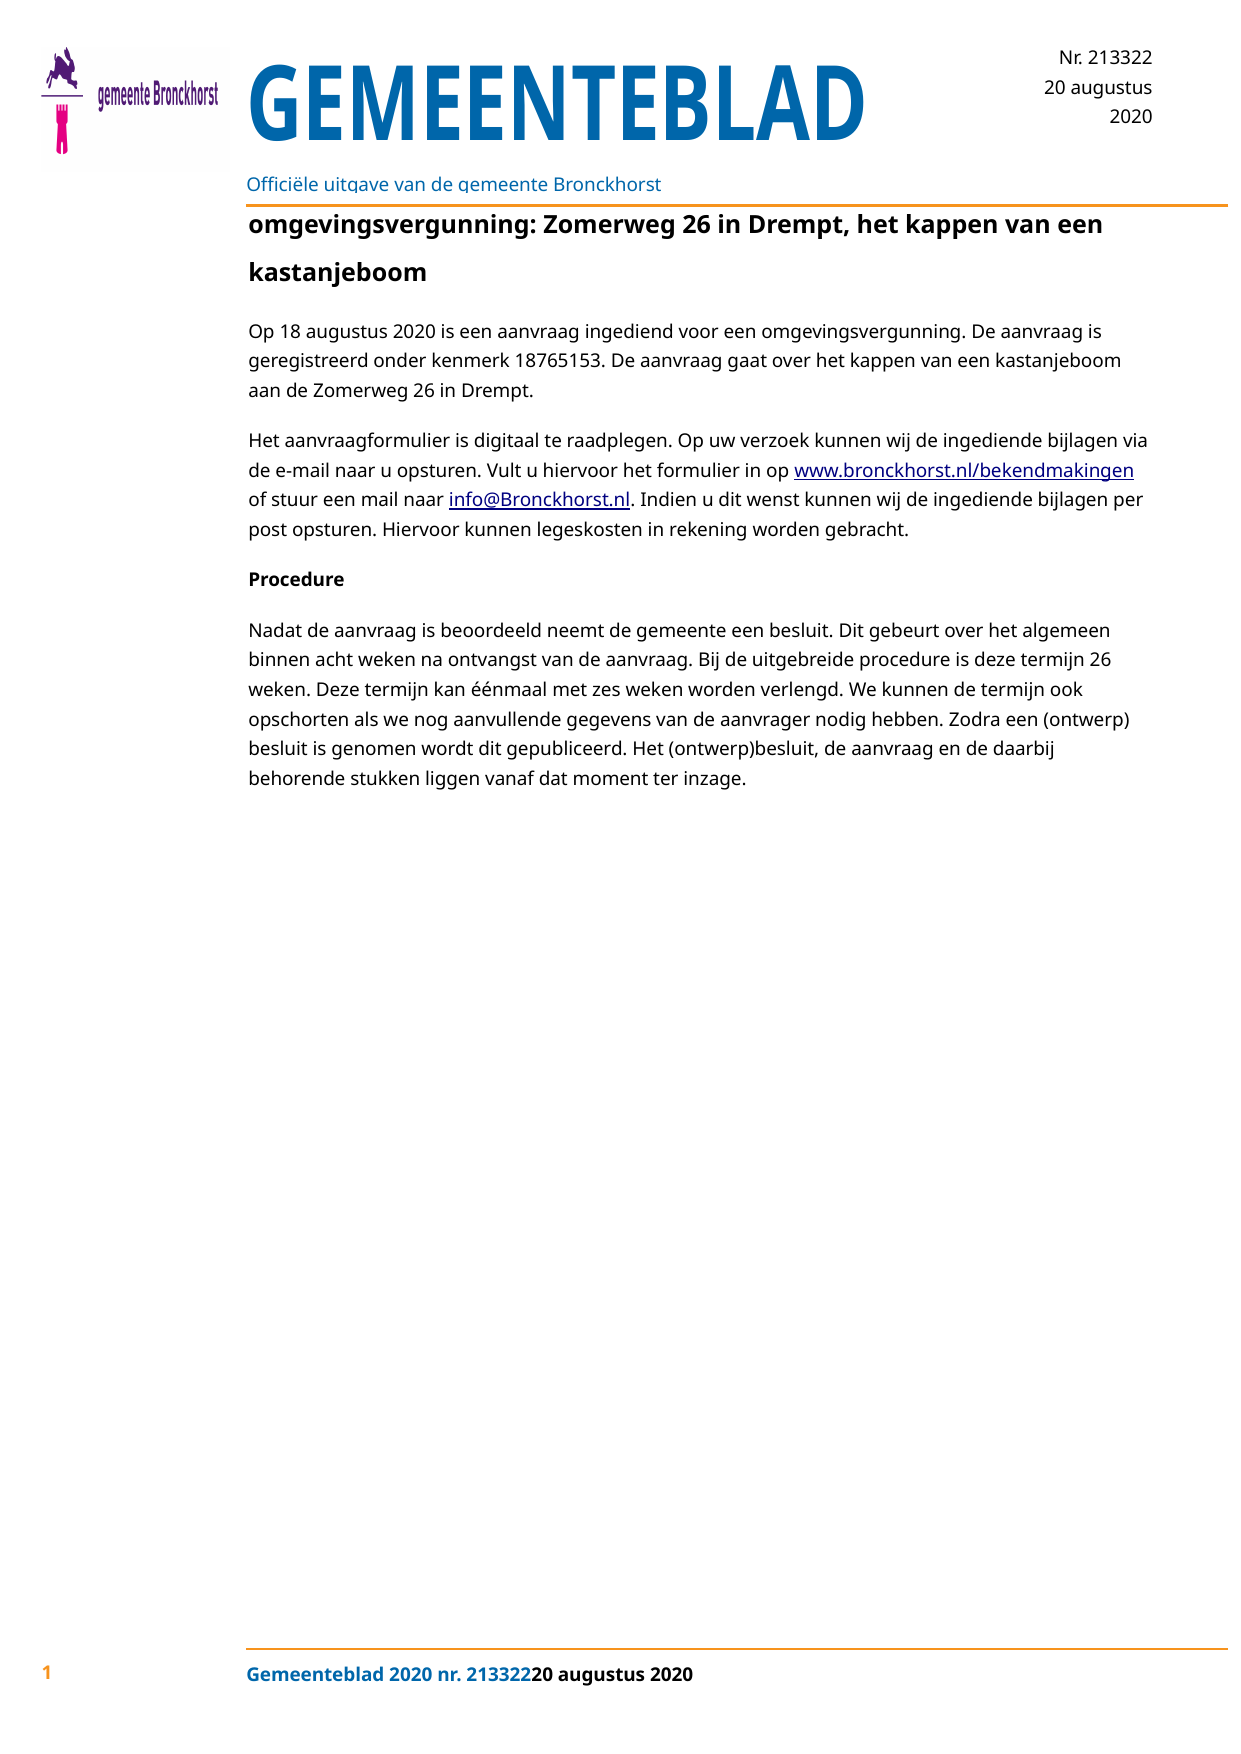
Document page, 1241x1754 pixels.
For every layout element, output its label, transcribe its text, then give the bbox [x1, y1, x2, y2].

text Nadat de aanvraag is beoordeeld neemt de gemeente een besluit. Dit gebeurt over het algemeen binnen acht weken na ontvangst van de aanvraag. Bij de uitgebreide procedure is deze termijn 26 weken. Deze termijn kan éénmaal met zes weken worden verlengd. We kunnen de termijn ook opschorten als we nog aanvullende gegevens van de aanvrager nodig hebben. Zodra een (ontwerp) besluit is genomen wordt dit gepubliceerd. Het (ontwerp)besluit, de aanvraag en de daarbij behorende stukken liggen vanaf dat moment ter inzage. [248, 617, 1152, 791]
picture [41, 47, 231, 172]
text Op 18 augustus 2020 is een aanvraag ingediend voor een omgevingsvergunning. De aanvraag is geregistreerd onder kenmerk 18765153. De aanvraag gaat over het kappen van een kastanjeboom aan de Zomerweg 26 in Drempt. [248, 318, 1152, 403]
text Het aanvraagformulier is digitaal te raadplegen. Op uw verzoek kunnen wij de ingediende bijlagen via de e-mail naar u opsturen. Vult u hiervoor het formulier in op www.bronckhorst.nl/bekendmakingen of stuur een mail naar info@Bronckhorst.nl. Indien u dit wenst kunnen wij de ingediende bijlagen per post opsturen. Hiervoor kunnen legeskosten in rekening worden gebracht. [248, 427, 1152, 542]
text Procedure [248, 567, 1152, 592]
text omgevingsvergunning: Zomerweg 26 in Drempt, het kappen van een kastanjeboom [248, 207, 1152, 288]
